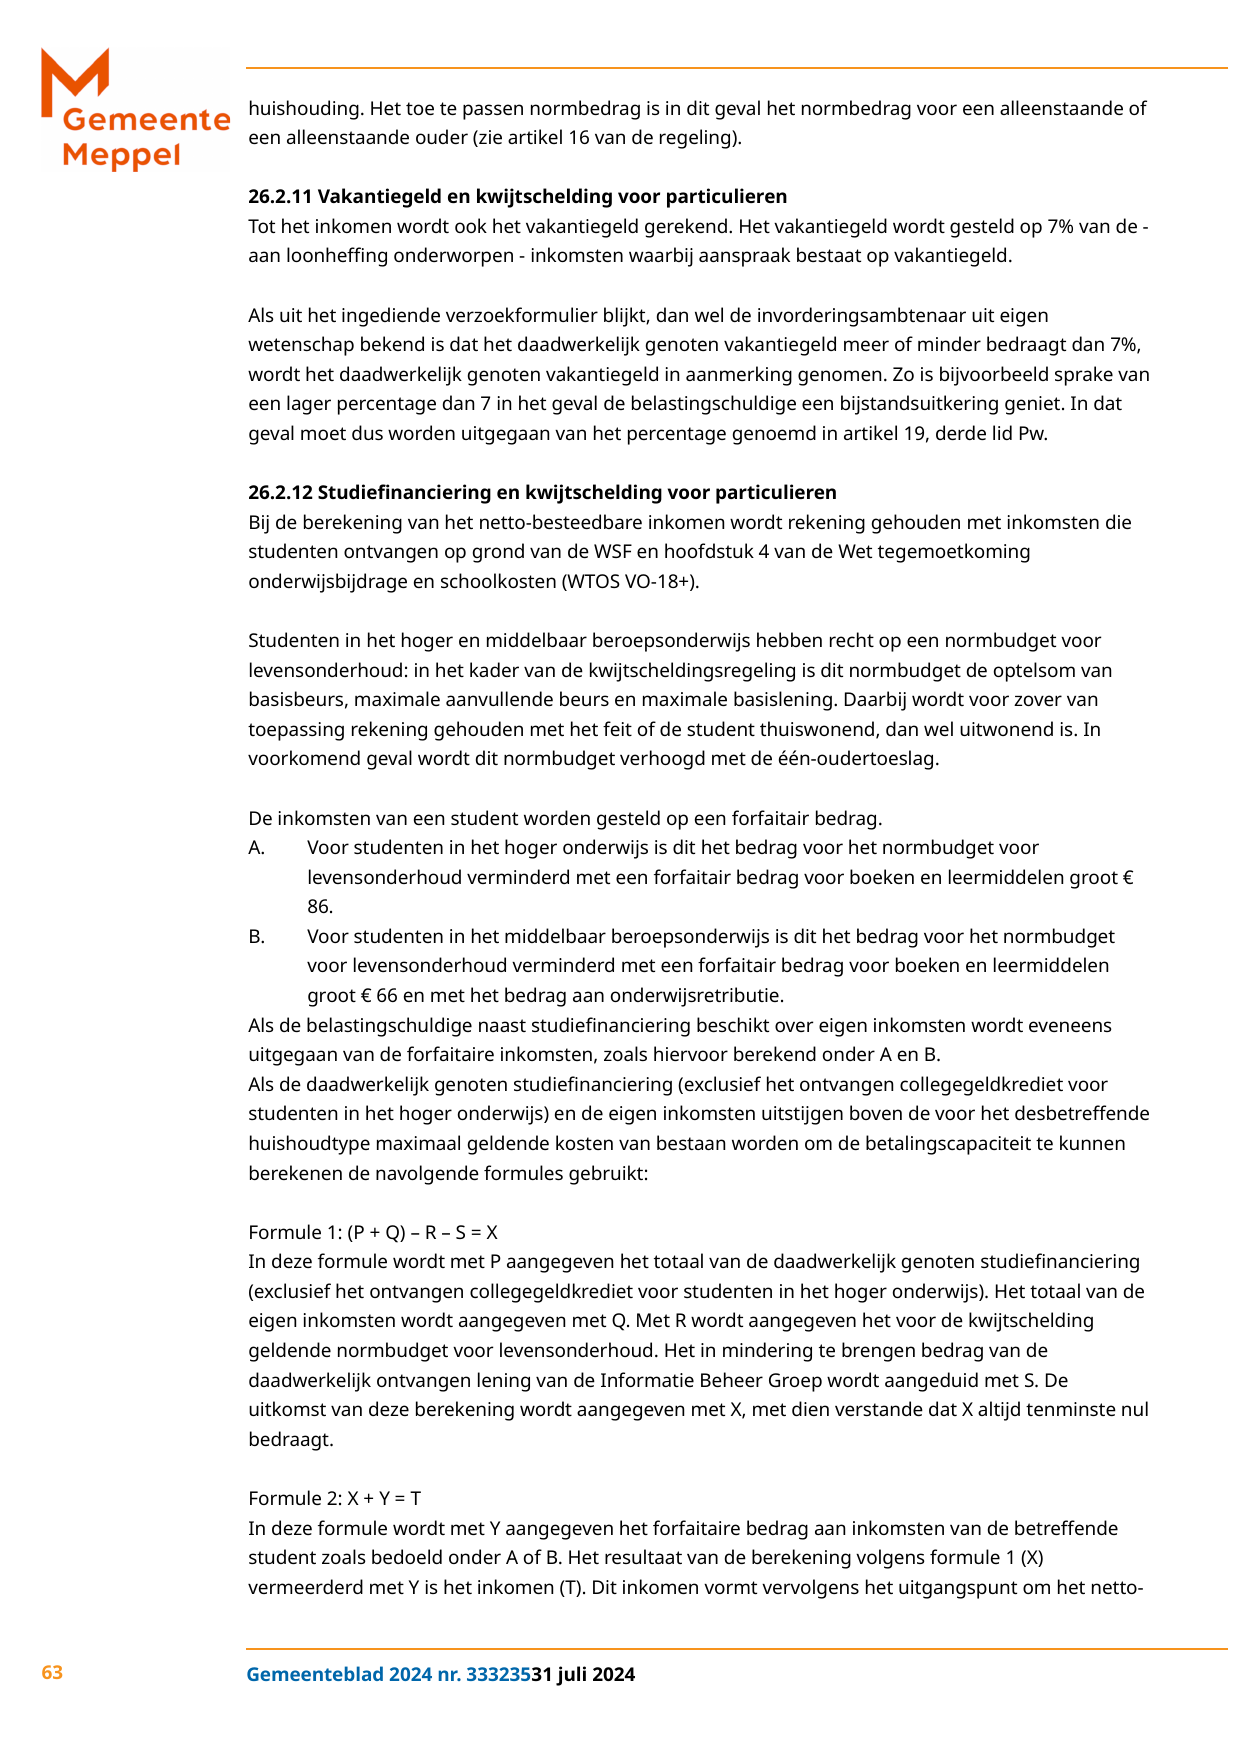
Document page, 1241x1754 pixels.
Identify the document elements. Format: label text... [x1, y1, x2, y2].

text In deze formule wordt met P aangegeven het totaal van de daadwerkelijk genoten studiefinanciering (exclusief het ontvangen collegegeldkrediet voor studenten in het hoger onderwijs). Het totaal van de eigen inkomsten wordt aangegeven met Q. Met R wordt aangegeven het voor de kwijtschelding geldende normbudget voor levensonderhoud. Het in mindering te brengen bedrag van de daadwerkelijk ontvangen lening van de Informatie Beheer Groep wordt aangeduid met S. De uitkomst van deze berekening wordt aangegeven met X, met dien verstande dat X altijd tenminste nul bedraagt. [248, 1248, 1152, 1452]
text huishouding. Het toe te passen normbedrag is in dit geval het normbedrag voor een alleenstaande of een alleenstaande ouder (zie artikel 16 van de regeling). [248, 95, 1152, 150]
list Voor studenten in het hoger onderwijs is dit het bedrag voor het normbudget voor levensonderhoud verminderd met een forfaitair bedrag voor boeken en leermiddelen groot € 86. [248, 834, 1152, 919]
text 26.2.12 Studiefinanciering en kwijtschelding voor particulieren [248, 479, 1152, 505]
text 26.2.11 Vakantiegeld en kwijtschelding voor particulieren [248, 183, 1152, 209]
text De inkomsten van een student worden gesteld op een forfaitair bedrag. [248, 805, 1152, 831]
text Studenten in het hoger en middelbaar beroepsonderwijs hebben recht op een normbudget voor levensonderhoud: in het kader van de kwijtscheldingsregeling is dit normbudget de optelsom van basisbeurs, maximale aanvullende beurs en maximale basislening. Daarbij wordt voor zover van toepassing rekening gehouden met het feit of de student thuiswonend, dan wel uitwonend is. In voorkomend geval wordt dit normbudget verhoogd met de één-oudertoeslag. [248, 627, 1152, 771]
text Als de daadwerkelijk genoten studiefinanciering (exclusief het ontvangen collegegeldkrediet voor studenten in het hoger onderwijs) en de eigen inkomsten uitstijgen boven de voor het desbetreffende huishoudtype maximaal geldende kosten van bestaan worden om de betalingscapaciteit te kunnen berekenen de navolgende formules gebruikt: [248, 1071, 1152, 1186]
text Bij de berekening van het netto-besteedbare inkomen wordt rekening gehouden met inkomsten die studenten ontvangen op grond van de WSF en hoofdstuk 4 van de Wet tegemoetkoming onderwijsbijdrage en schoolkosten (WTOS VO-18+). [248, 509, 1152, 594]
list Voor studenten in het middelbaar beroepsonderwijs is dit het bedrag voor het normbudget voor levensonderhoud verminderd met een forfaitair bedrag voor boeken en leermiddelen groot € 66 en met het bedrag aan onderwijsretributie. [248, 923, 1152, 1008]
text Formule 1: (P + Q) – R – S = X [248, 1219, 1152, 1245]
text In deze formule wordt met Y aangegeven het forfaitaire bedrag aan inkomsten van de betreffende student zoals bedoeld onder A of B. Het resultaat van de berekening volgens formule 1 (X) vermeerderd met Y is het inkomen (T). Dit inkomen vormt vervolgens het uitgangspunt om het netto- [248, 1515, 1152, 1600]
text Tot het inkomen wordt ook het vakantiegeld gerekend. Het vakantiegeld wordt gesteld op 7% van de - aan loonheffing onderworpen - inkomsten waarbij aanspraak bestaat op vakantiegeld. [248, 213, 1152, 268]
picture [41, 47, 231, 172]
text Als de belastingschuldige naast studiefinanciering beschikt over eigen inkomsten wordt eveneens uitgegaan van de forfaitaire inkomsten, zoals hiervoor berekend onder A en B. [248, 1012, 1152, 1067]
text Als uit het ingediende verzoekformulier blijkt, dan wel de invorderingsambtenaar uit eigen wetenschap bekend is dat het daadwerkelijk genoten vakantiegeld meer of minder bedraagt dan 7%, wordt het daadwerkelijk genoten vakantiegeld in aanmerking genomen. Zo is bijvoorbeeld sprake van een lager percentage dan 7 in het geval de belastingschuldige een bijstandsuitkering geniet. In dat geval moet dus worden uitgegaan van het percentage genoemd in artikel 19, derde lid Pw. [248, 302, 1152, 446]
text Formule 2: X + Y = T [248, 1485, 1152, 1511]
